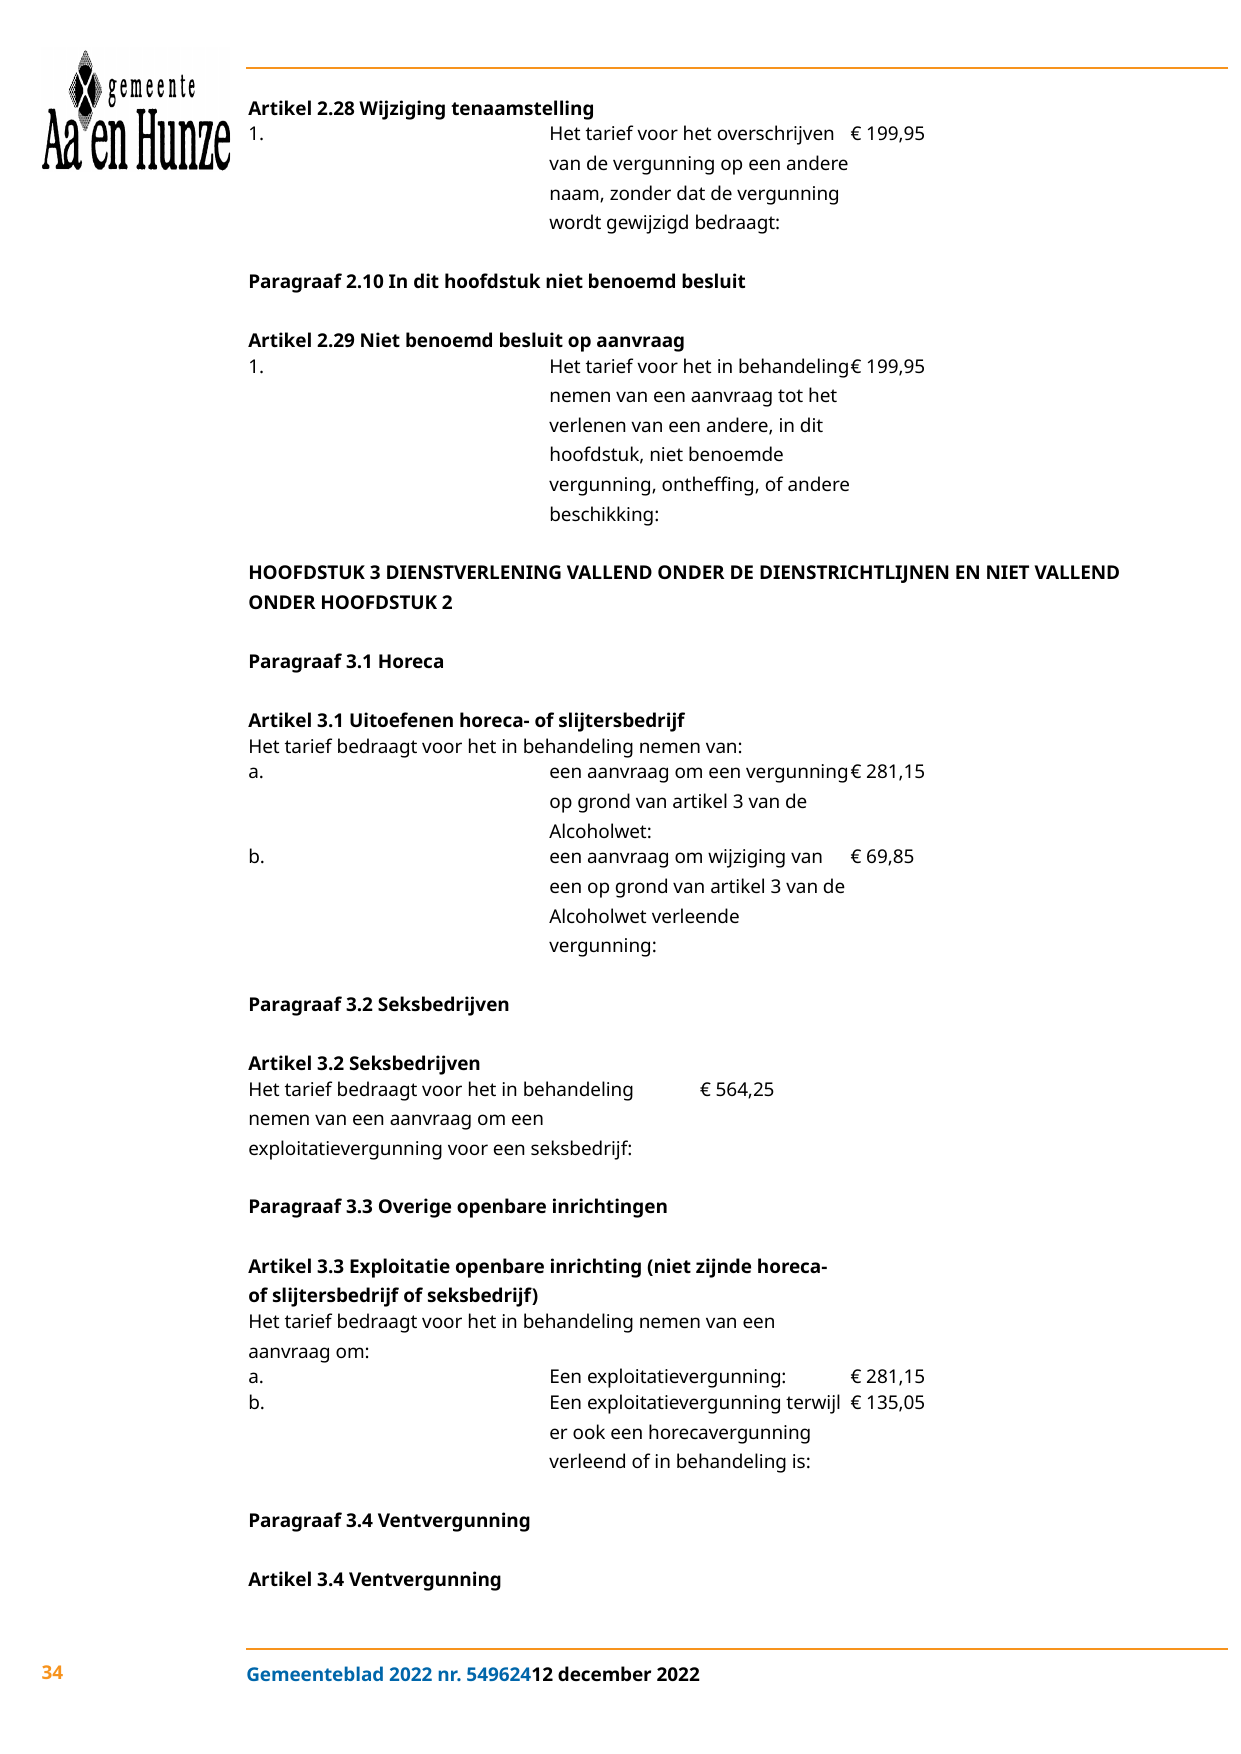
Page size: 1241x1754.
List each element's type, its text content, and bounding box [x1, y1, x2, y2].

table_cell Een exploitatievergunning terwijl er ook een horecavergunning verleend of in behandeling is: [549, 1389, 850, 1474]
table_header [850, 95, 1152, 121]
table_cell € 199,95 [850, 353, 1152, 526]
text Paragraaf 2.10 In dit hoofdstuk niet benoemd besluit [248, 268, 1152, 293]
table_cell € 281,15 [850, 1364, 1152, 1389]
table_cell b. [248, 844, 549, 958]
table_cell [850, 1308, 1152, 1363]
table_header Artikel 3.3 Exploitatie openbare inrichting (niet zijnde horeca- of slijtersbedrijf of seksbedrijf) [248, 1253, 850, 1308]
table_cell Een exploitatievergunning: [549, 1364, 850, 1389]
table_cell een aanvraag om wijziging van een op grond van artikel 3 van de Alcoholwet verleende vergunning: [549, 844, 850, 958]
text HOOFDSTUK 3 DIENSTVERLENING VALLEND ONDER DE DIENSTRICHTLIJNEN EN NIET VALLEND ONDER HOOFDSTUK 2 [248, 559, 1152, 614]
table_cell Het tarief voor het in behandeling nemen van een aanvraag tot het verlenen van een andere, in dit hoofdstuk, niet benoemde vergunning, ontheffing, of andere beschikking: [549, 353, 850, 526]
table_cell Het tarief bedraagt voor het in behandeling nemen van een aanvraag om een exploitatievergunning voor een seksbedrijf: [248, 1076, 700, 1161]
table_cell a. [248, 759, 549, 844]
table_header Artikel 3.2 Seksbedrijven [248, 1050, 700, 1076]
table_header Artikel 2.29 Niet benoemd besluit op aanvraag [248, 327, 850, 353]
text Paragraaf 3.1 Horeca [248, 648, 1152, 674]
table_cell 1. [248, 353, 549, 526]
table_cell [850, 733, 1152, 759]
table_cell een aanvraag om een vergunning op grond van artikel 3 van de Alcoholwet: [549, 759, 850, 844]
table_cell a. [248, 1364, 549, 1389]
picture [41, 47, 231, 172]
table_cell Het tarief voor het overschrijven van de vergunning op een andere naam, zonder dat de vergunning wordt gewijzigd bedraagt: [549, 121, 850, 235]
table_header [850, 327, 1152, 353]
table_cell € 564,25 [700, 1076, 1152, 1161]
table_cell 1. [248, 121, 549, 235]
table_header Artikel 3.4 Ventvergunning [248, 1566, 850, 1592]
text Paragraaf 3.4 Ventvergunning [248, 1507, 1152, 1533]
table_cell € 135,05 [850, 1389, 1152, 1474]
table_cell b. [248, 1389, 549, 1474]
text Paragraaf 3.3 Overige openbare inrichtingen [248, 1194, 1152, 1219]
table_header [700, 1050, 1152, 1076]
table_cell Het tarief bedraagt voor het in behandeling nemen van: [248, 733, 850, 759]
text Paragraaf 3.2 Seksbedrijven [248, 991, 1152, 1017]
table_cell € 281,15 [850, 759, 1152, 844]
table_cell Het tarief bedraagt voor het in behandeling nemen van een aanvraag om: [248, 1308, 850, 1363]
table_cell € 199,95 [850, 121, 1152, 235]
table_header [850, 707, 1152, 733]
table_header [850, 1566, 1152, 1592]
table_header Artikel 2.28 Wijziging tenaamstelling [248, 95, 850, 121]
table_header Artikel 3.1 Uitoefenen horeca- of slijtersbedrijf [248, 707, 850, 733]
table_header [850, 1253, 1152, 1308]
table_cell € 69,85 [850, 844, 1152, 958]
